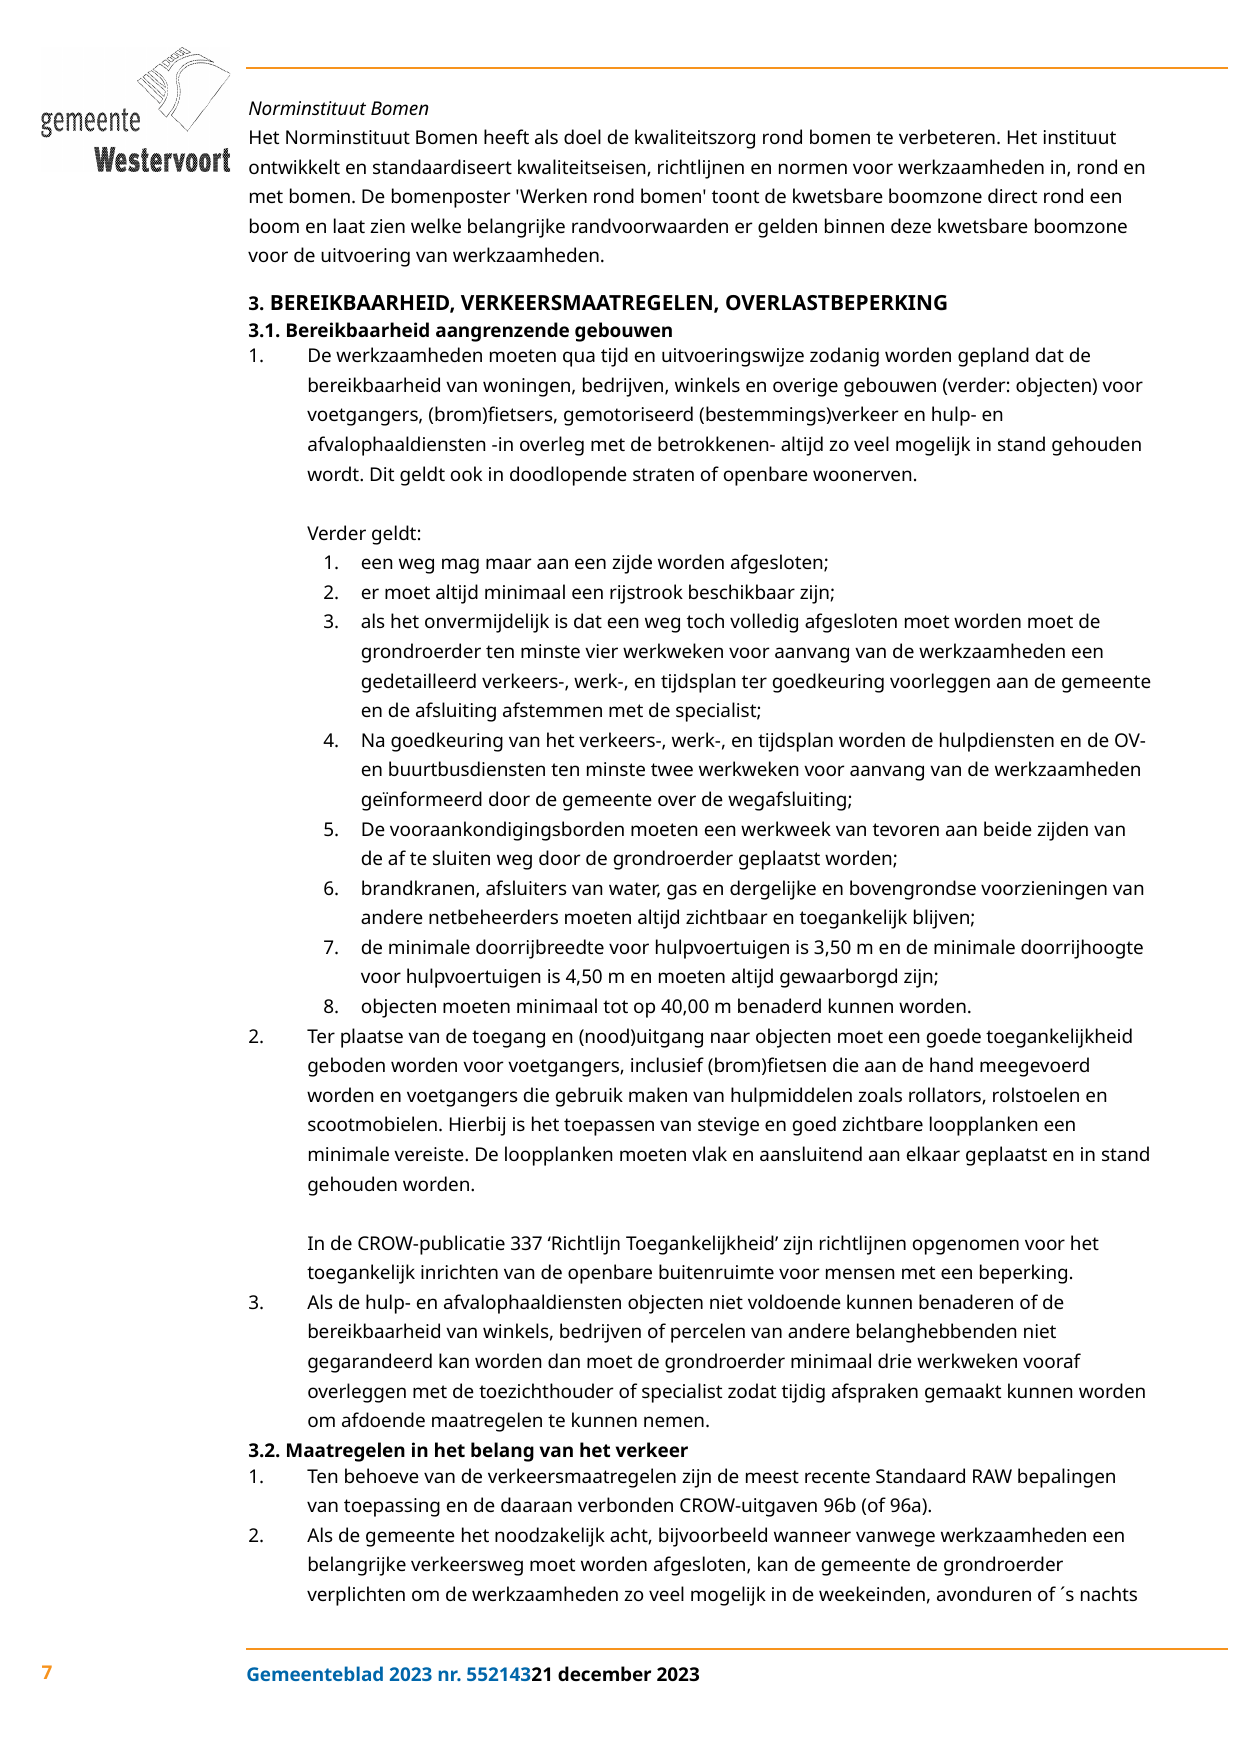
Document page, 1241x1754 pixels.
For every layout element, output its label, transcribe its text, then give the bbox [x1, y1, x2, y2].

text 3. BEREIKBAARHEID, VERKEERSMAATREGELEN, OVERLASTBEPERKING [248, 288, 1152, 317]
list Ter plaatse van de toegang en (nood)uitgang naar objecten moet een goede toegankelijkheid geboden worden voor voetgangers, inclusief (brom)fietsen die aan de hand meegevoerd worden en voetgangers die gebruik maken van hulpmiddelen zoals rollators, rolstoelen en scootmobielen. Hierbij is het toepassen van stevige en goed zichtbare loopplanken een minimale vereiste. De loopplanken moeten vlak en aansluitend aan elkaar geplaatst en in stand gehouden worden. [248, 1023, 1152, 1197]
text 3.2. Maatregelen in het belang van het verkeer [248, 1437, 1152, 1463]
list Na goedkeuring van het verkeers-, werk-, en tijdsplan worden de hulpdiensten en de OV- en buurtbusdiensten ten minste twee werkweken voor aanvang van de werkzaamheden geïnformeerd door de gemeente over de wegafsluiting; [323, 727, 1152, 812]
text Het Norminstituut Bomen heeft als doel de kwaliteitszorg rond bomen te verbeteren. Het instituut ontwikkelt en standaardiseert kwaliteitseisen, richtlijnen en normen voor werkzaamheden in, rond en met bomen. De bomenposter 'Werken rond bomen' toont de kwetsbare boomzone direct rond een boom en laat zien welke belangrijke randvoorwaarden er gelden binnen deze kwetsbare boomzone voor de uitvoering van werkzaamheden. [248, 124, 1152, 268]
list objecten moeten minimaal tot op 40,00 m benaderd kunnen worden. [323, 993, 1152, 1019]
list Als de hulp- en afvalophaaldiensten objecten niet voldoende kunnen benaderen of de bereikbaarheid van winkels, bedrijven of percelen van andere belanghebbenden niet gegarandeerd kan worden dan moet de grondroerder minimaal drie werkweken vooraf overleggen met de toezichthouder of specialist zodat tijdig afspraken gemaakt kunnen worden om afdoende maatregelen te kunnen nemen. [248, 1289, 1152, 1433]
list Ten behoeve van de verkeersmaatregelen zijn de meest recente Standaard RAW bepalingen van toepassing en de daaraan verbonden CROW-uitgaven 96b (of 96a). [248, 1463, 1152, 1518]
list de minimale doorrijbreedte voor hulpvoertuigen is 3,50 m en de minimale doorrijhoogte voor hulpvoertuigen is 4,50 m en moeten altijd gewaarborgd zijn; [323, 934, 1152, 989]
list een weg mag maar aan een zijde worden afgesloten; [323, 549, 1152, 575]
list Als de gemeente het noodzakelijk acht, bijvoorbeeld wanneer vanwege werkzaamheden een belangrijke verkeersweg moet worden afgesloten, kan de gemeente de grondroerder verplichten om de werkzaamheden zo veel mogelijk in de weekeinden, avonduren of ´s nachts [248, 1522, 1152, 1607]
list In de CROW-publicatie 337 ‘Richtlijn Toegankelijkheid’ zijn richtlijnen opgenomen voor het toegankelijk inrichten van de openbare buitenruimte voor mensen met een beperking. [248, 1230, 1152, 1285]
list De vooraankondigingsborden moeten een werkweek van tevoren aan beide zijden van de af te sluiten weg door de grondroerder geplaatst worden; [323, 816, 1152, 871]
list brandkranen, afsluiters van water, gas en dergelijke en bovengrondse voorzieningen van andere netbeheerders moeten altijd zichtbaar en toegankelijk blijven; [323, 875, 1152, 930]
text 3.1. Bereikbaarheid aangrenzende gebouwen [248, 317, 1152, 342]
list als het onvermijdelijk is dat een weg toch volledig afgesloten moet worden moet de grondroerder ten minste vier werkweken voor aanvang van de werkzaamheden een gedetailleerd verkeers-, werk-, en tijdsplan ter goedkeuring voorleggen aan de gemeente en de afsluiting afstemmen met de specialist; [323, 609, 1152, 723]
picture [41, 47, 231, 172]
list De werkzaamheden moeten qua tijd en uitvoeringswijze zodanig worden gepland dat de bereikbaarheid van woningen, bedrijven, winkels en overige gebouwen (verder: objecten) voor voetgangers, (brom)fietsers, gemotoriseerd (bestemmings)verkeer en hulp- en afvalophaaldiensten -in overleg met de betrokkenen- altijd zo veel mogelijk in stand gehouden wordt. Dit geldt ook in doodlopende straten of openbare woonerven. [248, 342, 1152, 487]
text Norminstituut Bomen [248, 95, 1152, 121]
list Verder geldt: [248, 520, 1152, 546]
list er moet altijd minimaal een rijstrook beschikbaar zijn; [323, 579, 1152, 605]
